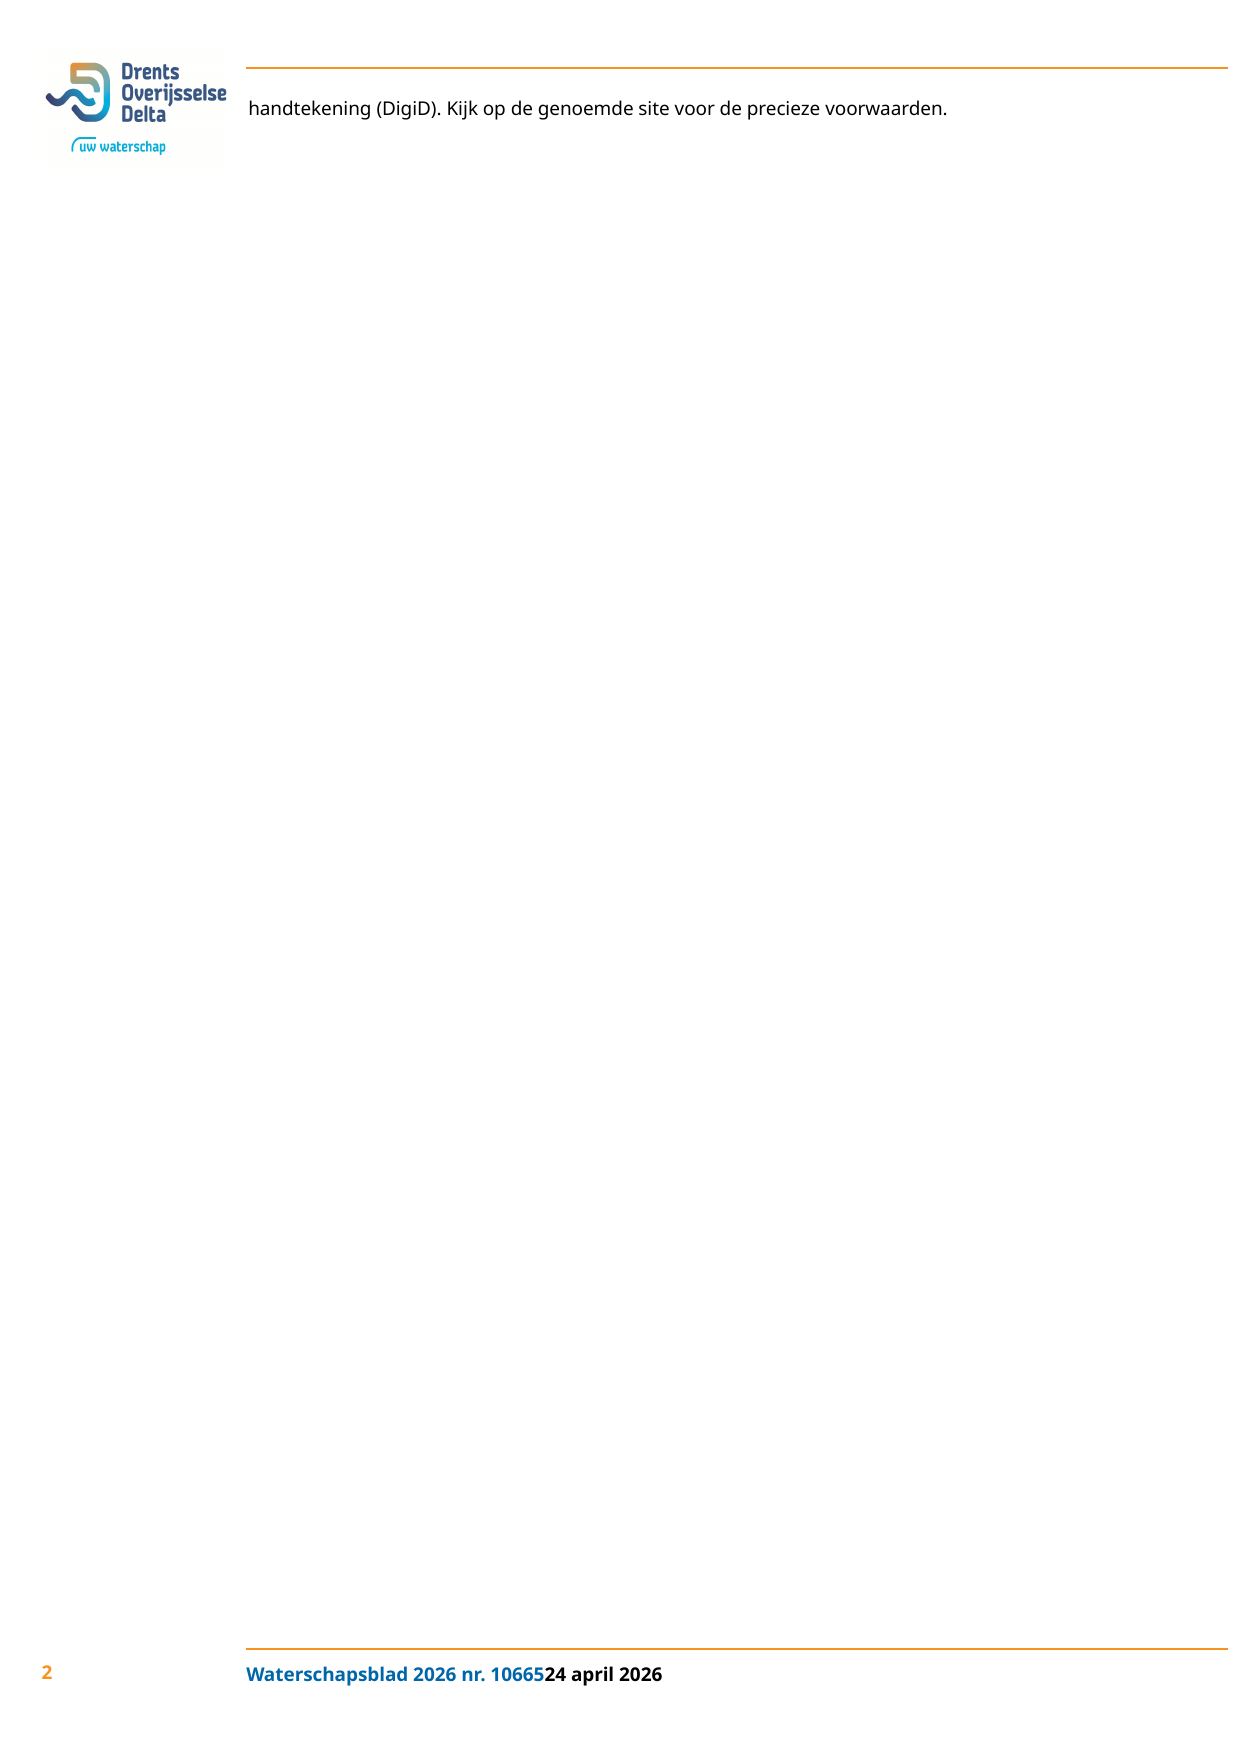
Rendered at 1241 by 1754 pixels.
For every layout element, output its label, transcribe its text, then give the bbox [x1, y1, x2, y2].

picture [41, 47, 231, 172]
text handtekening (DigiD). Kijk op de genoemde site voor de precieze voorwaarden. [248, 95, 1152, 121]
